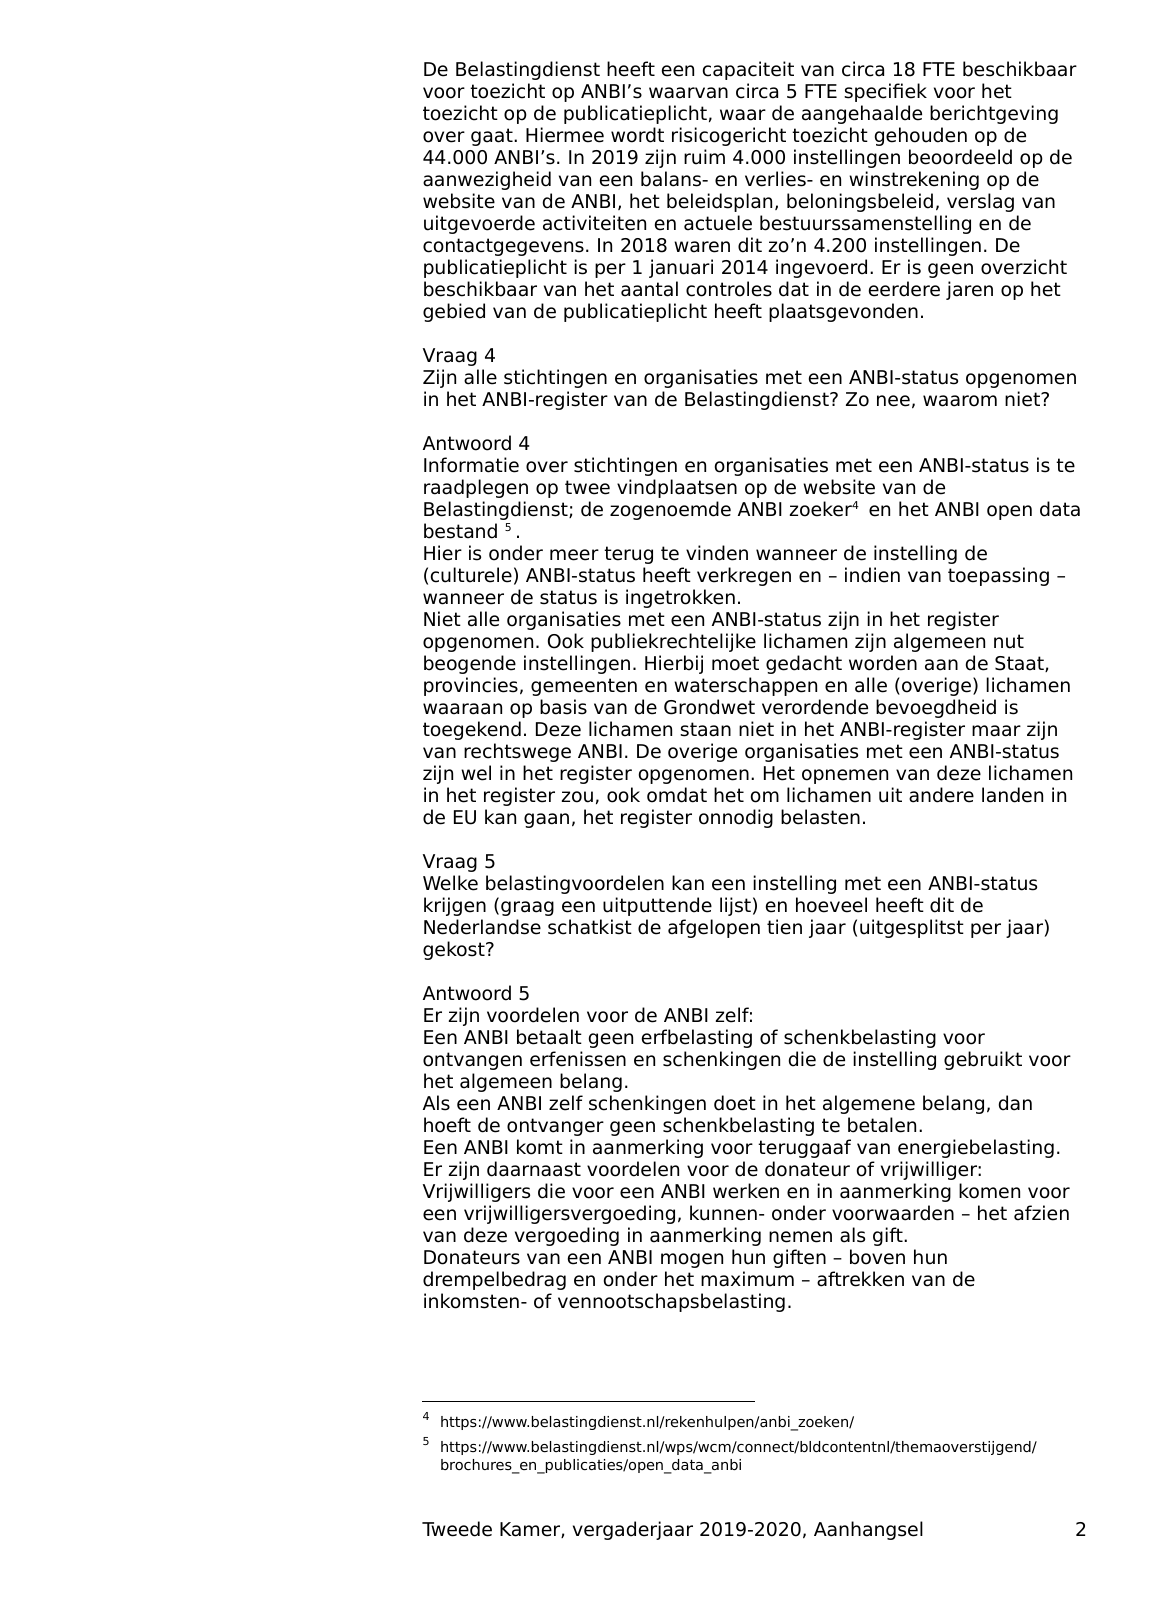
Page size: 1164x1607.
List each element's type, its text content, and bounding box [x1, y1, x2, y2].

text https://www.belastingdienst.nl/wps/wcm/connect/bldcontentnl/themaoverstijgend/brochures_en_publicaties/open_data_anbi [422, 1435, 1087, 1474]
text Vraag 5 [422, 851, 1087, 873]
text Een ANBI komt in aanmerking voor teruggaaf van energiebelasting. [422, 1137, 1087, 1159]
text Er zijn daarnaast voordelen voor de donateur of vrijwilliger: [422, 1159, 1087, 1181]
text Welke belastingvoordelen kan een instelling met een ANBI-status krijgen (graag een uitputtende lijst) en hoeveel heeft dit de Nederlandse schatkist de afgelopen tien jaar (uitgesplitst per jaar) gekost? [422, 873, 1087, 961]
text Donateurs van een ANBI mogen hun giften – boven hun drempelbedrag en onder het maximum – aftrekken van de inkomsten- of vennootschapsbelasting. [422, 1247, 1087, 1313]
text Niet alle organisaties met een ANBI-status zijn in het register opgenomen. Ook publiekrechtelijke lichamen zijn algemeen nut beogende instellingen. Hierbij moet gedacht worden aan de Staat, provincies, gemeenten en waterschappen en alle (overige) lichamen waaraan op basis van de Grondwet verordende bevoegdheid is toegekend. Deze lichamen staan niet in het ANBI-register maar zijn van rechtswege ANBI. De overige organisaties met een ANBI-status zijn wel in het register opgenomen. Het opnemen van deze lichamen in het register zou, ook omdat het om lichamen uit andere landen in de EU kan gaan, het register onnodig belasten. [422, 609, 1087, 829]
text Als een ANBI zelf schenkingen doet in het algemene belang, dan hoeft de ontvanger geen schenkbelasting te betalen. [422, 1093, 1087, 1137]
text https://www.belastingdienst.nl/rekenhulpen/anbi_zoeken/ [422, 1410, 1087, 1432]
text Er zijn voordelen voor de ANBI zelf: [422, 1005, 1087, 1027]
text Vraag 4 [422, 345, 1087, 367]
text Een ANBI betaalt geen erfbelasting of schenkbelasting voor ontvangen erfenissen en schenkingen die de instelling gebruikt voor het algemeen belang. [422, 1027, 1087, 1093]
text De Belastingdienst heeft een capaciteit van circa 18 FTE beschikbaar voor toezicht op ANBI’s waarvan circa 5 FTE specifiek voor het toezicht op de publicatieplicht, waar de aangehaalde berichtgeving over gaat. Hiermee wordt risicogericht toezicht gehouden op de 44.000 ANBI’s. In 2019 zijn ruim 4.000 instellingen beoordeeld op de aanwezigheid van een balans- en verlies- en winstrekening op de website van de ANBI, het beleidsplan, beloningsbeleid, verslag van uitgevoerde activiteiten en actuele bestuurssamenstelling en de contactgegevens. In 2018 waren dit zo’n 4.200 instellingen. De publicatieplicht is per 1 januari 2014 ingevoerd. Er is geen overzicht beschikbaar van het aantal controles dat in de eerdere jaren op het gebied van de publicatieplicht heeft plaatsgevonden. [422, 59, 1087, 323]
text Informatie over stichtingen en organisaties met een ANBI-status is te raadplegen op twee vindplaatsen op de website van de Belastingdienst; de zogenoemde ANBI zoeker en het ANBI open data bestand . [422, 455, 1087, 543]
text Antwoord 5 [422, 983, 1087, 1005]
text Hier is onder meer terug te vinden wanneer de instelling de (culturele) ANBI-status heeft verkregen en – indien van toepassing – wanneer de status is ingetrokken. [422, 543, 1087, 609]
text Antwoord 4 [422, 433, 1087, 455]
text Vrijwilligers die voor een ANBI werken en in aanmerking komen voor een vrijwilligersvergoeding, kunnen- onder voorwaarden – het afzien van deze vergoeding in aanmerking nemen als gift. [422, 1181, 1087, 1247]
text Zijn alle stichtingen en organisaties met een ANBI-status opgenomen in het ANBI-register van de Belastingdienst? Zo nee, waarom niet? [422, 367, 1087, 411]
